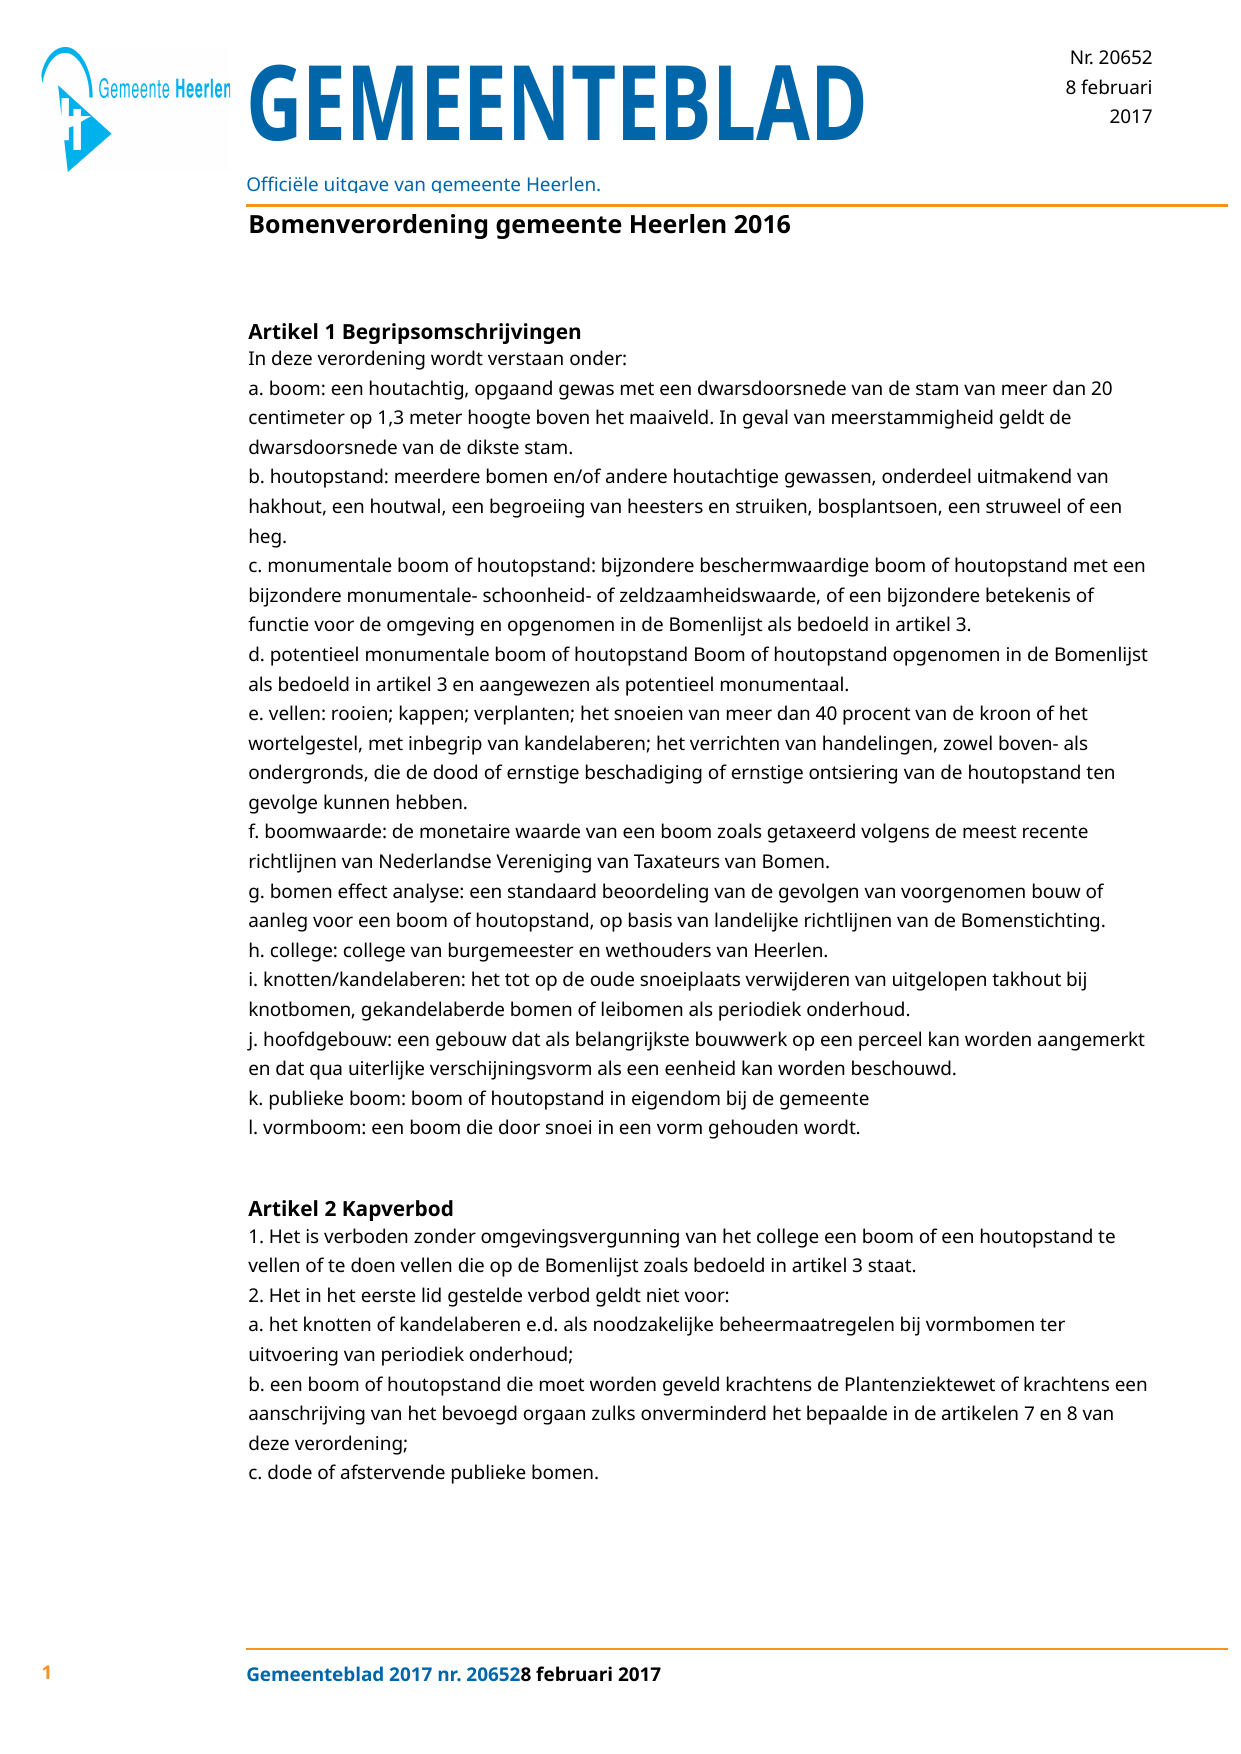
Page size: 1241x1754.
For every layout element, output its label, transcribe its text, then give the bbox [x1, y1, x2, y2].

text j. hoofdgebouw: een gebouw dat als belangrijkste bouwwerk op een perceel kan worden aangemerkt en dat qua uiterlijke verschijningsvorm als een eenheid kan worden beschouwd. [248, 1026, 1152, 1081]
text g. bomen effect analyse: een standaard beoordeling van de gevolgen van voorgenomen bouw of aanleg voor een boom of houtopstand, op basis van landelijke richtlijnen van de Bomenstichting. [248, 878, 1152, 933]
text h. college: college van burgemeester en wethouders van Heerlen. [248, 937, 1152, 963]
text Bomenverordening gemeente Heerlen 2016 [248, 207, 1152, 241]
text c. dode of afstervende publieke bomen. [248, 1459, 1152, 1485]
picture [41, 47, 231, 172]
text Artikel 1 Begripsomschrijvingen [248, 317, 1152, 345]
text In deze verordening wordt verstaan onder: [248, 345, 1152, 371]
picture [41, 47, 58, 70]
text d. potentieel monumentale boom of houtopstand Boom of houtopstand opgenomen in de Bomenlijst als bedoeld in artikel 3 en aangewezen als potentieel monumentaal. [248, 641, 1152, 696]
text b. een boom of houtopstand die moet worden geveld krachtens de Plantenziektewet of krachtens een aanschrijving van het bevoegd orgaan zulks onverminderd het bepaalde in de artikelen 7 en 8 van deze verordening; [248, 1371, 1152, 1456]
text b. houtopstand: meerdere bomen en/of andere houtachtige gewassen, onderdeel uitmakend van hakhout, een houtwal, een begroeiing van heesters en struiken, bosplantsoen, een struweel of een heg. [248, 464, 1152, 548]
text 2. Het in het eerste lid gestelde verbod geldt niet voor: [248, 1282, 1152, 1308]
text e. vellen: rooien; kappen; verplanten; het snoeien van meer dan 40 procent van de kroon of het wortelgestel, met inbegrip van kandelaberen; het verrichten van handelingen, zowel boven- als ondergronds, die de dood of ernstige beschadiging of ernstige ontsiering van de houtopstand ten gevolge kunnen hebben. [248, 700, 1152, 815]
text l. vormboom: een boom die door snoei in een vorm gehouden wordt. [248, 1114, 1152, 1140]
text f. boomwaarde: de monetaire waarde van een boom zoals getaxeerd volgens de meest recente richtlijnen van Nederlandse Vereniging van Taxateurs van Bomen. [248, 819, 1152, 874]
text a. het knotten of kandelaberen e.d. als noodzakelijke beheermaatregelen bij vormbomen ter uitvoering van periodiek onderhoud; [248, 1312, 1152, 1367]
text i. knotten/kandelaberen: het tot op de oude snoeiplaats verwijderen van uitgelopen takhout bij knotbomen, gekandelaberde bomen of leibomen als periodiek onderhoud. [248, 967, 1152, 1022]
text 1. Het is verboden zonder omgevingsvergunning van het college een boom of een houtopstand te vellen of te doen vellen die op de Bomenlijst zoals bedoeld in artikel 3 staat. [248, 1223, 1152, 1278]
text Artikel 2 Kapverbod [248, 1194, 1152, 1223]
text a. boom: een houtachtig, opgaand gewas met een dwarsdoorsnede van de stam van meer dan 20 centimeter op 1,3 meter hoogte boven het maaiveld. In geval van meerstammigheid geldt de dwarsdoorsnede van de dikste stam. [248, 375, 1152, 460]
text c. monumentale boom of houtopstand: bijzondere beschermwaardige boom of houtopstand met een bijzondere monumentale- schoonheid- of zeldzaamheidswaarde, of een bijzondere betekenis of functie voor de omgeving en opgenomen in de Bomenlijst als bedoeld in artikel 3. [248, 552, 1152, 637]
text k. publieke boom: boom of houtopstand in eigendom bij de gemeente [248, 1085, 1152, 1111]
